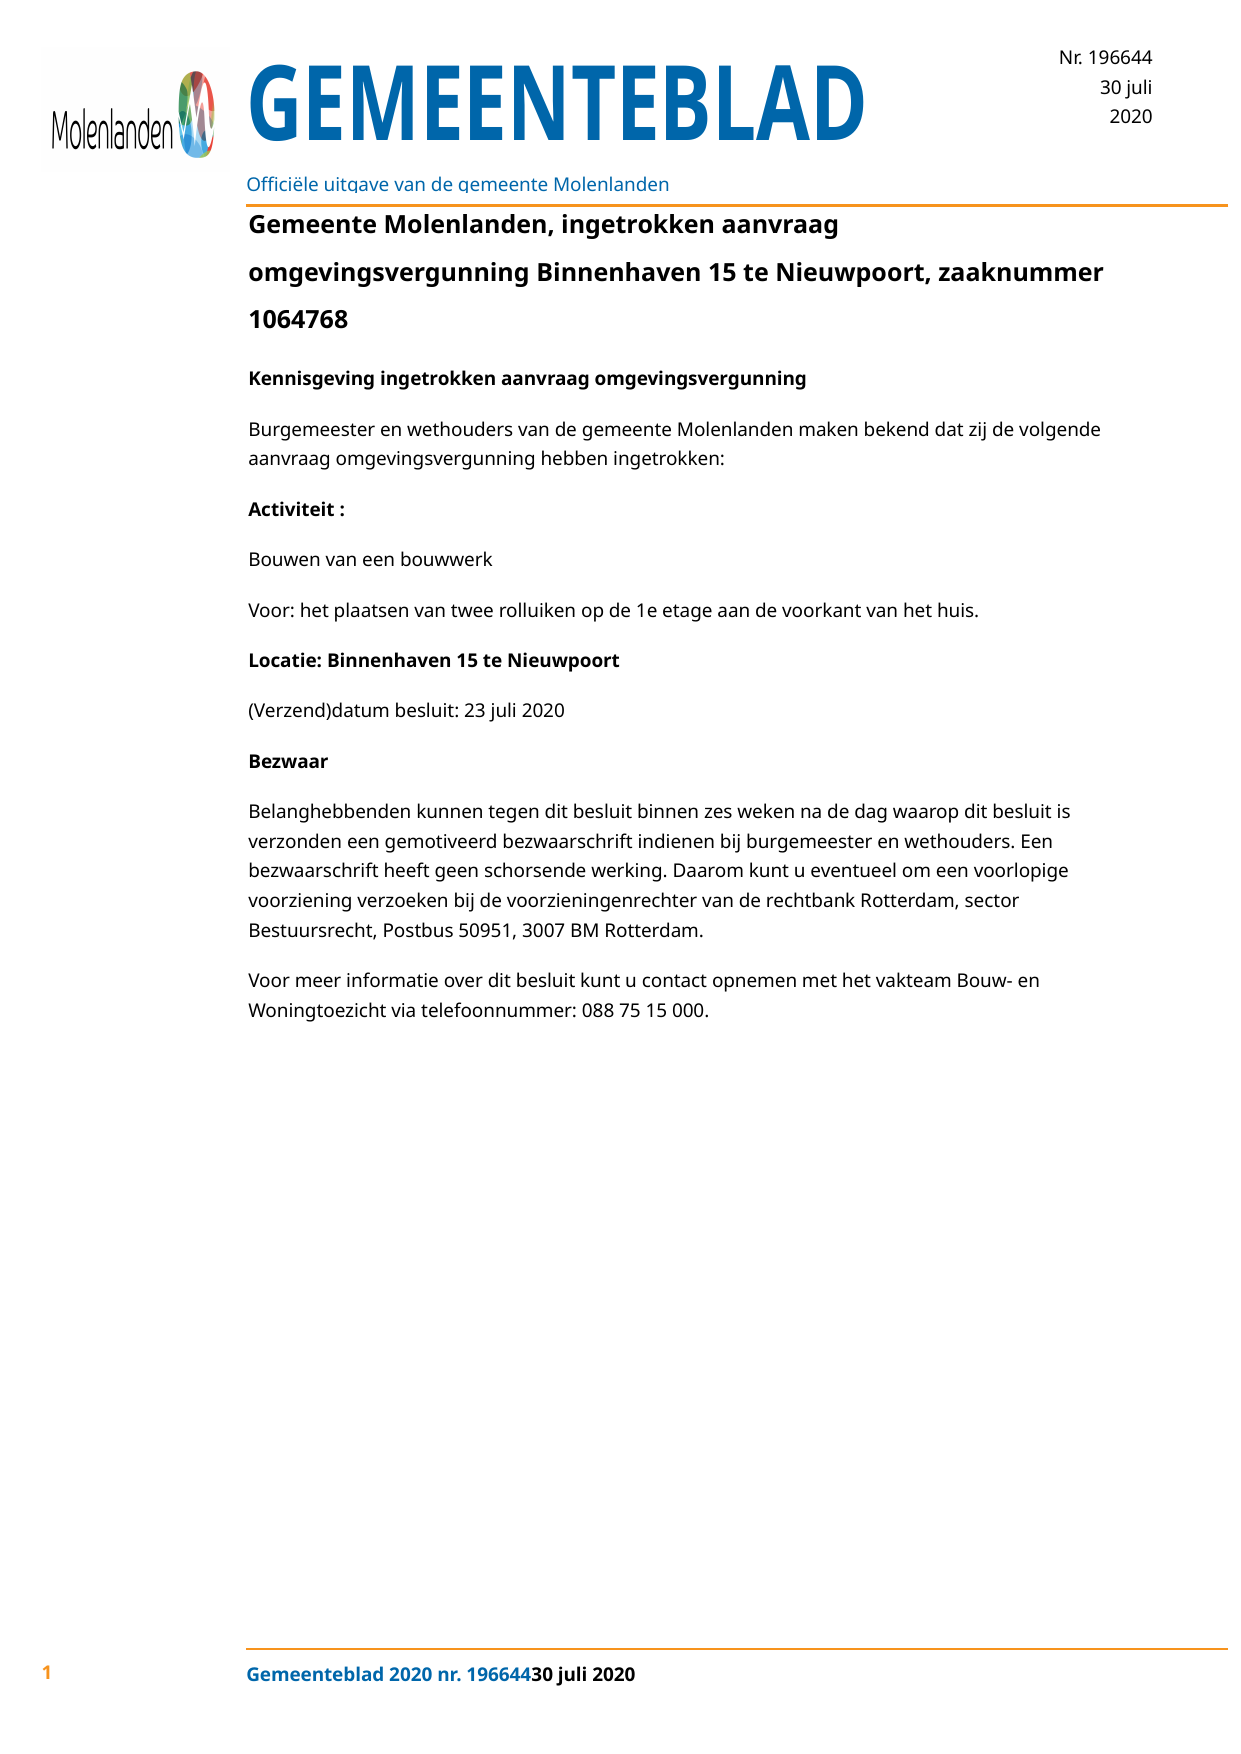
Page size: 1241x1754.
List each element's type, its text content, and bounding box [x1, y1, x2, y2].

text Activiteit : [248, 496, 1152, 522]
text Bezwaar [248, 748, 1152, 774]
text Kennisgeving ingetrokken aanvraag omgevingsvergunning [248, 366, 1152, 391]
text Belanghebbenden kunnen tegen dit besluit binnen zes weken na de dag waarop dit besluit is verzonden een gemotiveerd bezwaarschrift indienen bij burgemeester en wethouders. Een bezwaarschrift heeft geen schorsende werking. Daarom kunt u eventueel om een voorlopige voorziening verzoeken bij de voorzieningenrechter van de rechtbank Rotterdam, sector Bestuursrecht, Postbus 50951, 3007 BM Rotterdam. [248, 798, 1152, 942]
text Gemeente Molenlanden, ingetrokken aanvraag omgevingsvergunning Binnenhaven 15 te Nieuwpoort, zaaknummer 1064768 [248, 207, 1152, 336]
picture [41, 47, 231, 172]
text Burgemeester en wethouders van de gemeente Molenlanden maken bekend dat zij de volgende aanvraag omgevingsvergunning hebben ingetrokken: [248, 416, 1152, 471]
text (Verzend)datum besluit: 23 juli 2020 [248, 698, 1152, 723]
text Locatie: Binnenhaven 15 te Nieuwpoort [248, 647, 1152, 673]
text Voor: het plaatsen van twee rolluiken op de 1e etage aan de voorkant van het huis. [248, 597, 1152, 622]
text Voor meer informatie over dit besluit kunt u contact opnemen met het vakteam Bouw- en Woningtoezicht via telefoonnummer: 088 75 15 000. [248, 967, 1152, 1022]
text Bouwen van een bouwwerk [248, 546, 1152, 572]
